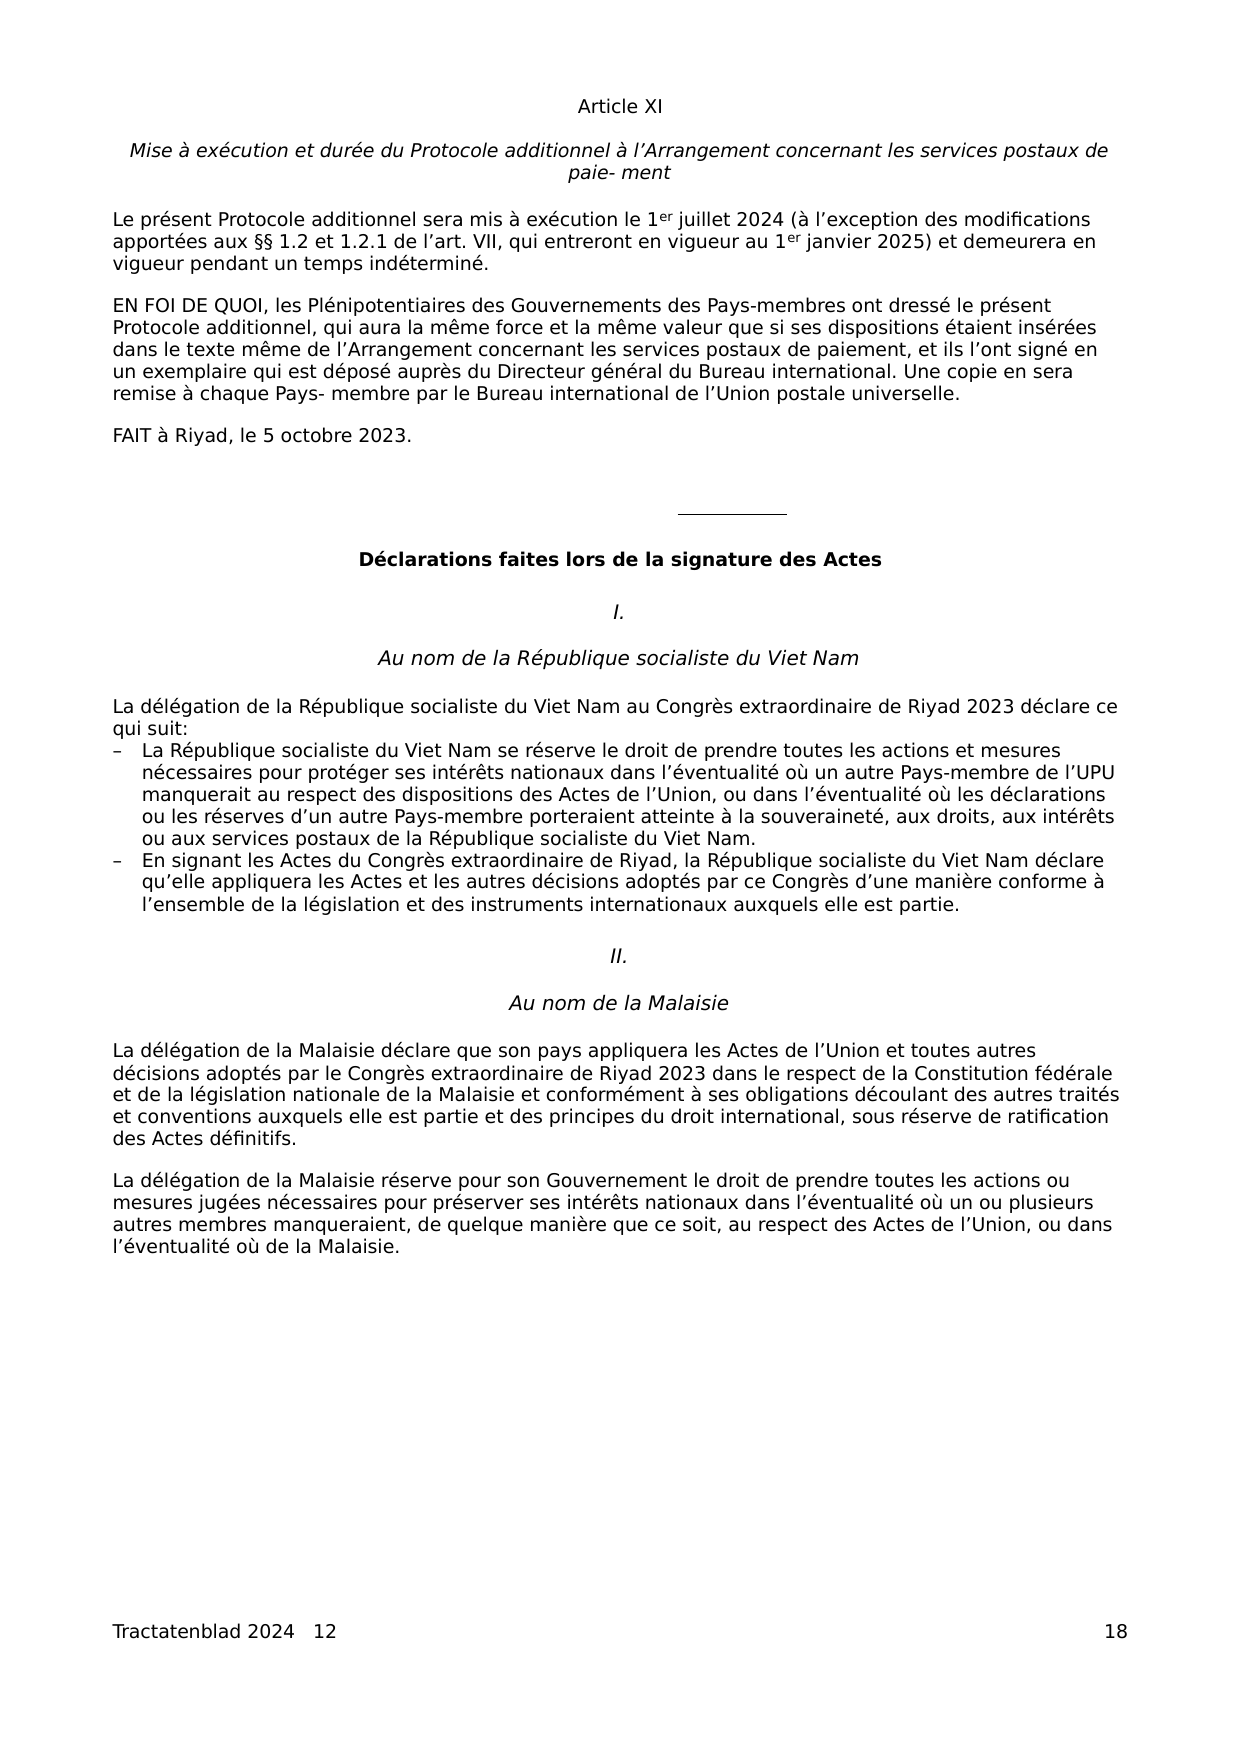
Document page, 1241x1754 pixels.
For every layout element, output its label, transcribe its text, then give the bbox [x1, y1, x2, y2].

text La délégation de la Malaisie réserve pour son Gouvernement le droit de prendre toutes les actions ou mesures jugées nécessaires pour préserver ses intérêts nationaux dans l’éventualité où un ou plusieurs autres membres manqueraient, de quelque manière que ce soit, au respect des Actes de l’Union, ou dans l’éventualité où de la Malaisie. [112, 1170, 1128, 1258]
text FAIT à Riyad, le 5 octobre 2023. [112, 425, 1128, 447]
subtitle Déclarations faites lors de la signature des Actes [112, 549, 1128, 571]
text – La République socialiste du Viet Nam se réserve le droit de prendre toutes les actions et mesures nécessaires pour protéger ses intérêts nationaux dans l’éventualité où un autre Pays-membre de l’UPU manquerait au respect des dispositions des Actes de l’Union, ou dans l’éventualité où les déclarations ou les réserves d’un autre Pays-membre porteraient atteinte à la souveraineté, aux droits, aux intérêts ou aux services postaux de la République socialiste du Viet Nam. [112, 739, 1128, 849]
subtitle Article XI Mise à exécution et durée du Protocole additionnel à l’Arrangement concernant les services postaux de paie- ment [112, 96, 1128, 184]
text La délégation de la République socialiste du Viet Nam au Congrès extraordinaire de Riyad 2023 déclare ce qui suit: [112, 696, 1128, 739]
text – En signant les Actes du Congrès extraordinaire de Riyad, la République socialiste du Viet Nam déclare qu’elle appliquera les Actes et les autres décisions adoptés par ce Congrès d’une manière conforme à l’ensemble de la législation et des instruments internationaux auxquels elle est partie. [112, 849, 1128, 915]
subtitle II. Au nom de la Malaisie [112, 945, 1128, 1015]
text EN FOI DE QUOI, les Plénipotentiaires des Gouvernements des Pays-membres ont dressé le présent Protocole additionnel, qui aura la même force et la même valeur que si ses dispositions étaient insérées dans le texte même de l’Arrangement concernant les services postaux de paiement, et ils l’ont signé en un exemplaire qui est déposé auprès du Directeur général du Bureau international. Une copie en sera remise à chaque Pays- membre par le Bureau international de l’Union postale universelle. [112, 295, 1128, 405]
text Le présent Protocole additionnel sera mis à exécution le 1er juillet 2024 (à l’exception des modifications apportées aux §§ 1.2 et 1.2.1 de l’art. VII, qui entreront en vigueur au 1er janvier 2025) et demeurera en vigueur pendant un temps indéterminé. [112, 209, 1128, 275]
subtitle I. Au nom de la République socialiste du Viet Nam [112, 601, 1128, 671]
text La délégation de la Malaisie déclare que son pays appliquera les Actes de l’Union et toutes autres décisions adoptés par le Congrès extraordinaire de Riyad 2023 dans le respect de la Constitution fédérale et de la législation nationale de la Malaisie et conformément à ses obligations découlant des autres traités et conventions auxquels elle est partie et des principes du droit international, sous réserve de ratification des Actes définitifs. [112, 1040, 1128, 1150]
